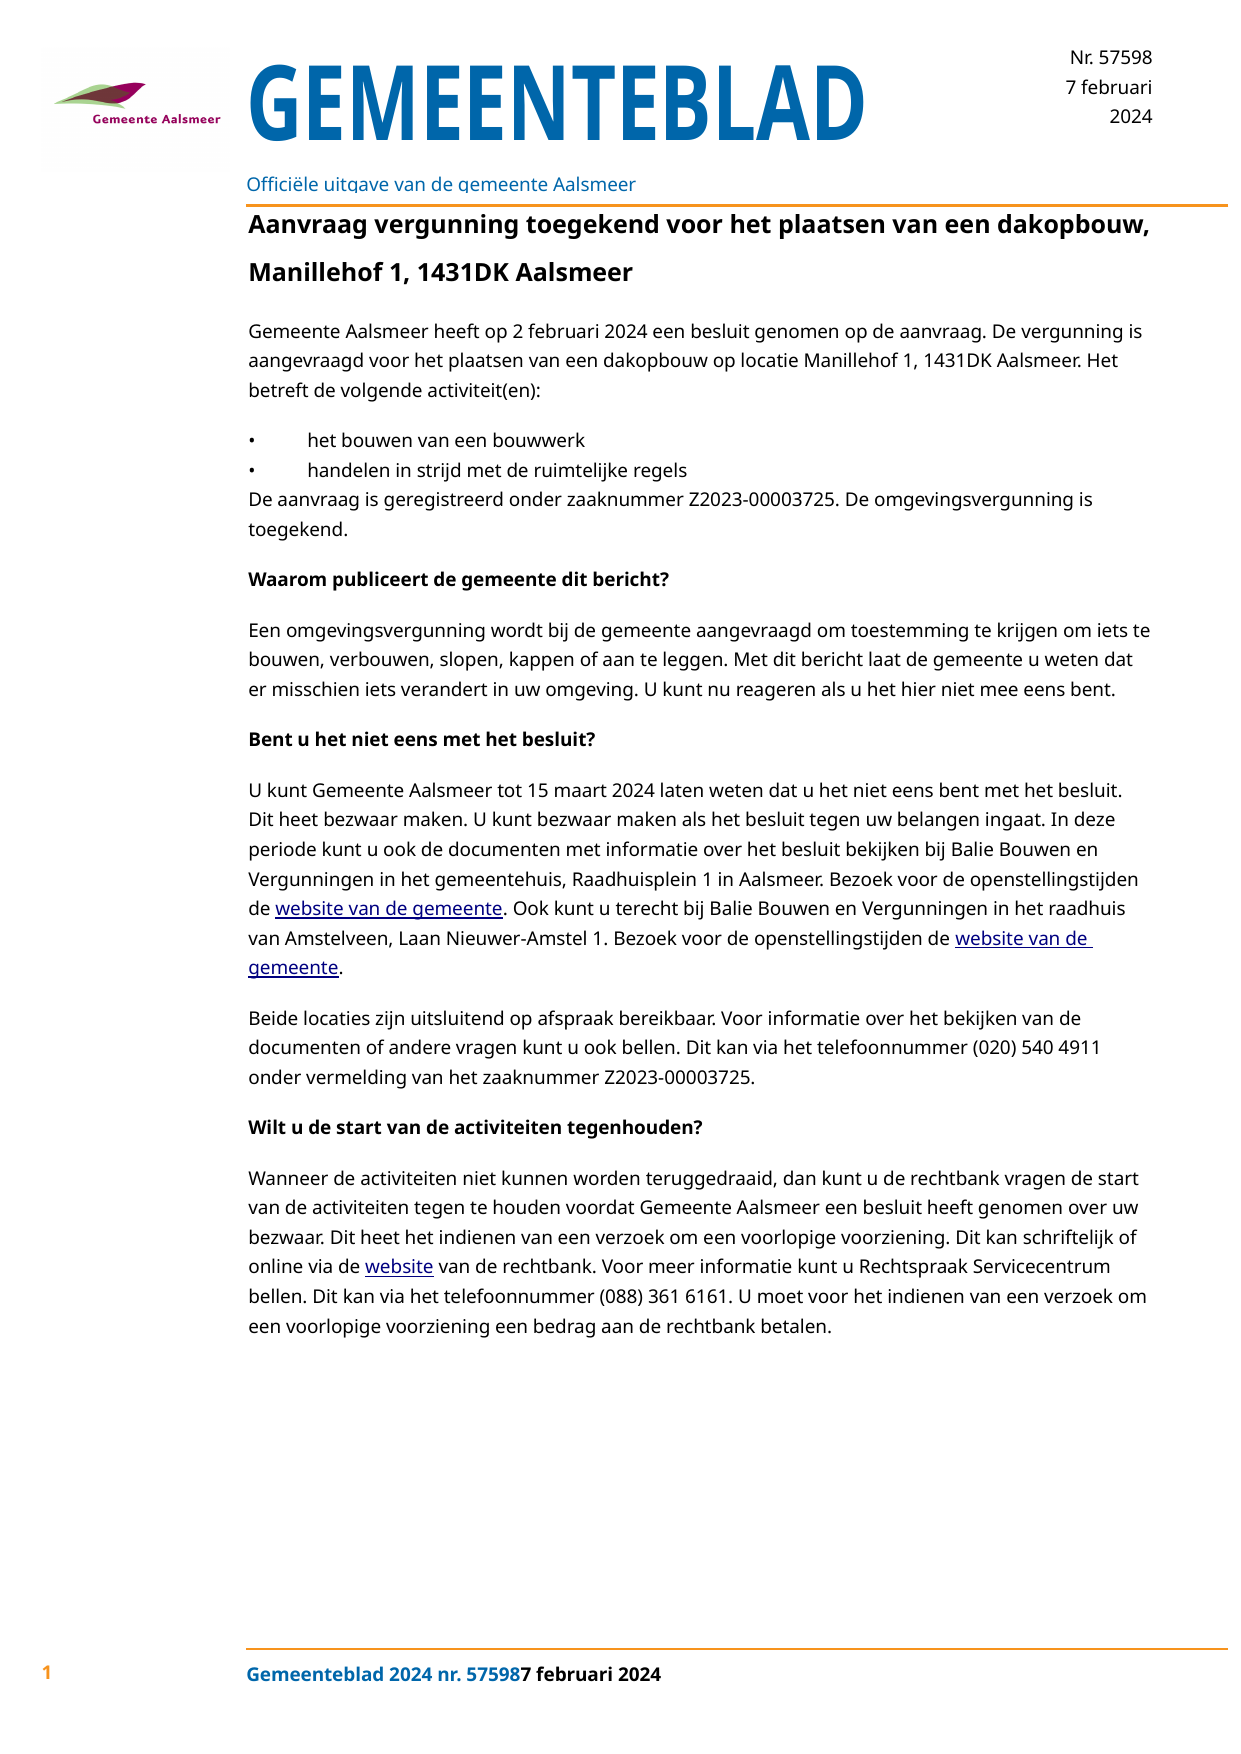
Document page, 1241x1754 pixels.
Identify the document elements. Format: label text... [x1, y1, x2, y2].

list het bouwen van een bouwwerk [248, 427, 1152, 453]
text Gemeente Aalsmeer heeft op 2 februari 2024 een besluit genomen op de aanvraag. De vergunning is aangevraagd voor het plaatsen van een dakopbouw op locatie Manillehof 1, 1431DK Aalsmeer. Het betreft de volgende activiteit(en): [248, 318, 1152, 403]
text Wanneer de activiteiten niet kunnen worden teruggedraaid, dan kunt u de rechtbank vragen de start van de activiteiten tegen te houden voordat Gemeente Aalsmeer een besluit heeft genomen over uw bezwaar. Dit heet het indienen van een verzoek om een voorlopige voorziening. Dit kan schriftelijk of online via de website van de rechtbank. Voor meer informatie kunt u Rechtspraak Servicecentrum bellen. Dit kan via het telefoonnummer (088) 361 6161. U moet voor het indienen van een verzoek om een voorlopige voorziening een bedrag aan de rechtbank betalen. [248, 1165, 1152, 1339]
picture [41, 47, 231, 172]
text Aanvraag vergunning toegekend voor het plaatsen van een dakopbouw, Manillehof 1, 1431DK Aalsmeer [248, 207, 1152, 288]
text Bent u het niet eens met het besluit? [248, 727, 1152, 752]
text De aanvraag is geregistreerd onder zaaknummer Z2023-00003725. De omgevingsvergunning is toegekend. [248, 487, 1152, 542]
text Waarom publiceert de gemeente dit bericht? [248, 567, 1152, 592]
text Een omgevingsvergunning wordt bij de gemeente aangevraagd om toestemming te krijgen om iets te bouwen, verbouwen, slopen, kappen of aan te leggen. Met dit bericht laat de gemeente u weten dat er misschien iets verandert in uw omgeving. U kunt nu reageren als u het hier niet mee eens bent. [248, 617, 1152, 702]
text Beide locaties zijn uitsluitend op afspraak bereikbaar. Voor informatie over het bekijken van de documenten of andere vragen kunt u ook bellen. Dit kan via het telefoonnummer (020) 540 4911 onder vermelding van het zaaknummer Z2023-00003725. [248, 1005, 1152, 1090]
text Wilt u de start van de activiteiten tegenhouden? [248, 1114, 1152, 1140]
list handelen in strijd met de ruimtelijke regels [248, 457, 1152, 483]
text U kunt Gemeente Aalsmeer tot 15 maart 2024 laten weten dat u het niet eens bent met het besluit. Dit heet bezwaar maken. U kunt bezwaar maken als het besluit tegen uw belangen ingaat. In deze periode kunt u ook de documenten met informatie over het besluit bekijken bij Balie Bouwen en Vergunningen in het gemeentehuis, Raadhuisplein 1 in Aalsmeer. Bezoek voor de openstellingstijden de website van de gemeente. Ook kunt u terecht bij Balie Bouwen en Vergunningen in het raadhuis van Amstelveen, Laan Nieuwer-Amstel 1. Bezoek voor de openstellingstijden de website van de gemeente. [248, 777, 1152, 980]
